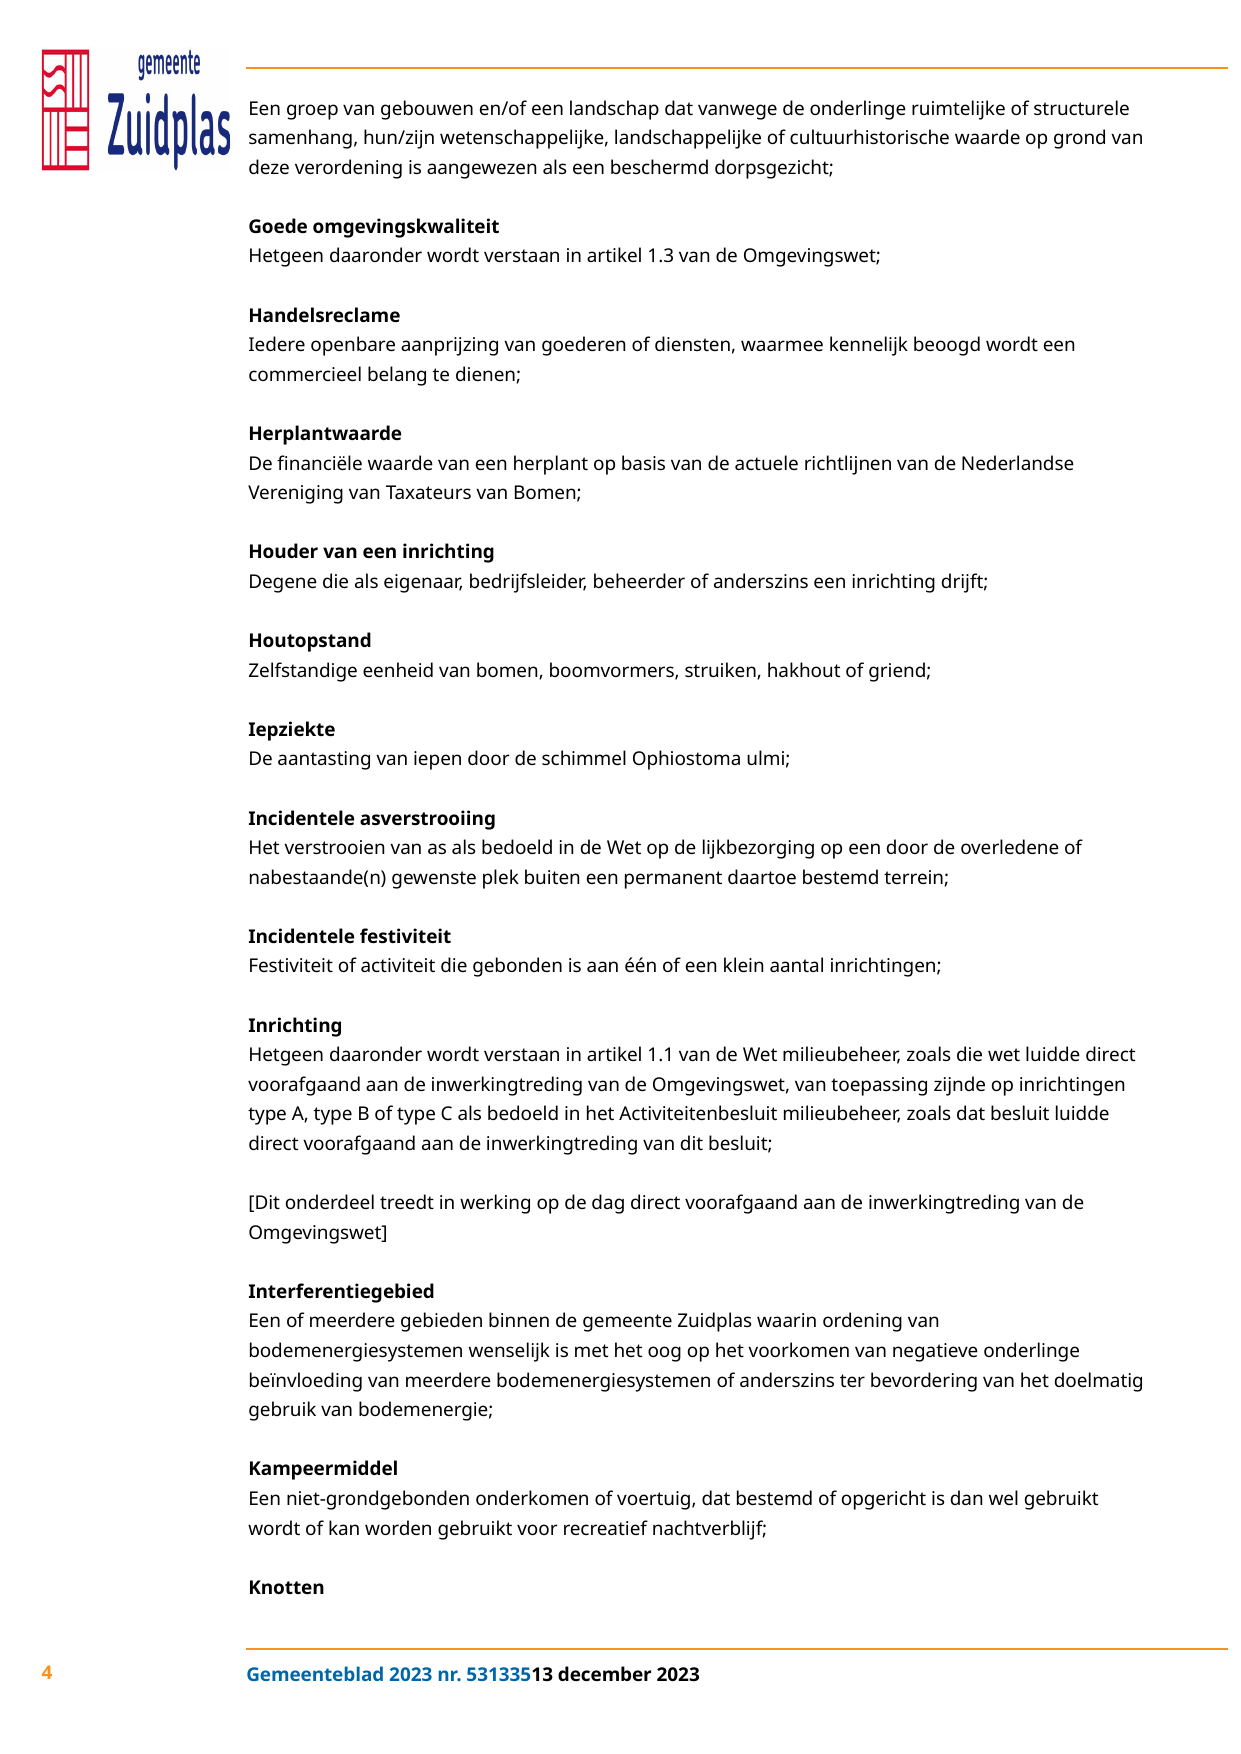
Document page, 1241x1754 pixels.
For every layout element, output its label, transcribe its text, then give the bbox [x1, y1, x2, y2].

text Incidentele asverstrooiing [248, 805, 1152, 831]
text Goede omgevingskwaliteit [248, 213, 1152, 239]
text Een niet-grondgebonden onderkomen of voertuig, dat bestemd of opgericht is dan wel gebruikt wordt of kan worden gebruikt voor recreatief nachtverblijf; [248, 1485, 1152, 1541]
text De aantasting van iepen door de schimmel Ophiostoma ulmi; [248, 746, 1152, 771]
text Houder van een inrichting [248, 538, 1152, 564]
text Festiviteit of activiteit die gebonden is aan één of een klein aantal inrichtingen; [248, 953, 1152, 978]
text Hetgeen daaronder wordt verstaan in artikel 1.1 van de Wet milieubeheer, zoals die wet luidde direct voorafgaand aan de inwerkingtreding van de Omgevingswet, van toepassing zijnde op inrichtingen type A, type B of type C als bedoeld in het Activiteitenbesluit milieubeheer, zoals dat besluit luidde direct voorafgaand aan de inwerkingtreding van dit besluit; [248, 1041, 1152, 1156]
text Knotten [248, 1574, 1152, 1600]
text Incidentele festiviteit [248, 923, 1152, 949]
text Het verstrooien van as als bedoeld in de Wet op de lijkbezorging op een door de overledene of nabestaande(n) gewenste plek buiten een permanent daartoe bestemd terrein; [248, 834, 1152, 890]
text Inrichting [248, 1012, 1152, 1038]
text Hetgeen daaronder wordt verstaan in artikel 1.3 van de Omgevingswet; [248, 243, 1152, 268]
text Een groep van gebouwen en/of een landschap dat vanwege de onderlinge ruimtelijke of structurele samenhang, hun/zijn wetenschappelijke, landschappelijke of cultuurhistorische waarde op grond van deze verordening is aangewezen als een beschermd dorpsgezicht; [248, 95, 1152, 180]
text Herplantwaarde [248, 420, 1152, 446]
text Iedere openbare aanprijzing van goederen of diensten, waarmee kennelijk beoogd wordt een commercieel belang te dienen; [248, 331, 1152, 387]
text De financiële waarde van een herplant op basis van de actuele richtlijnen van de Nederlandse Vereniging van Taxateurs van Bomen; [248, 450, 1152, 505]
text Kampeermiddel [248, 1456, 1152, 1481]
picture [41, 47, 231, 172]
text Zelfstandige eenheid van bomen, boomvormers, struiken, hakhout of griend; [248, 657, 1152, 683]
text Degene die als eigenaar, bedrijfsleider, beheerder of anderszins een inrichting drijft; [248, 568, 1152, 594]
text Houtopstand [248, 627, 1152, 653]
text Interferentiegebied [248, 1278, 1152, 1304]
text Handelsreclame [248, 302, 1152, 328]
text [Dit onderdeel treedt in werking op de dag direct voorafgaand aan de inwerkingtreding van de Omgevingswet] [248, 1189, 1152, 1245]
text Iepziekte [248, 716, 1152, 742]
text Een of meerdere gebieden binnen de gemeente Zuidplas waarin ordening van bodemenergiesystemen wenselijk is met het oog op het voorkomen van negatieve onderlinge beïnvloeding van meerdere bodemenergiesystemen of anderszins ter bevordering van het doelmatig gebruik van bodemenergie; [248, 1308, 1152, 1422]
